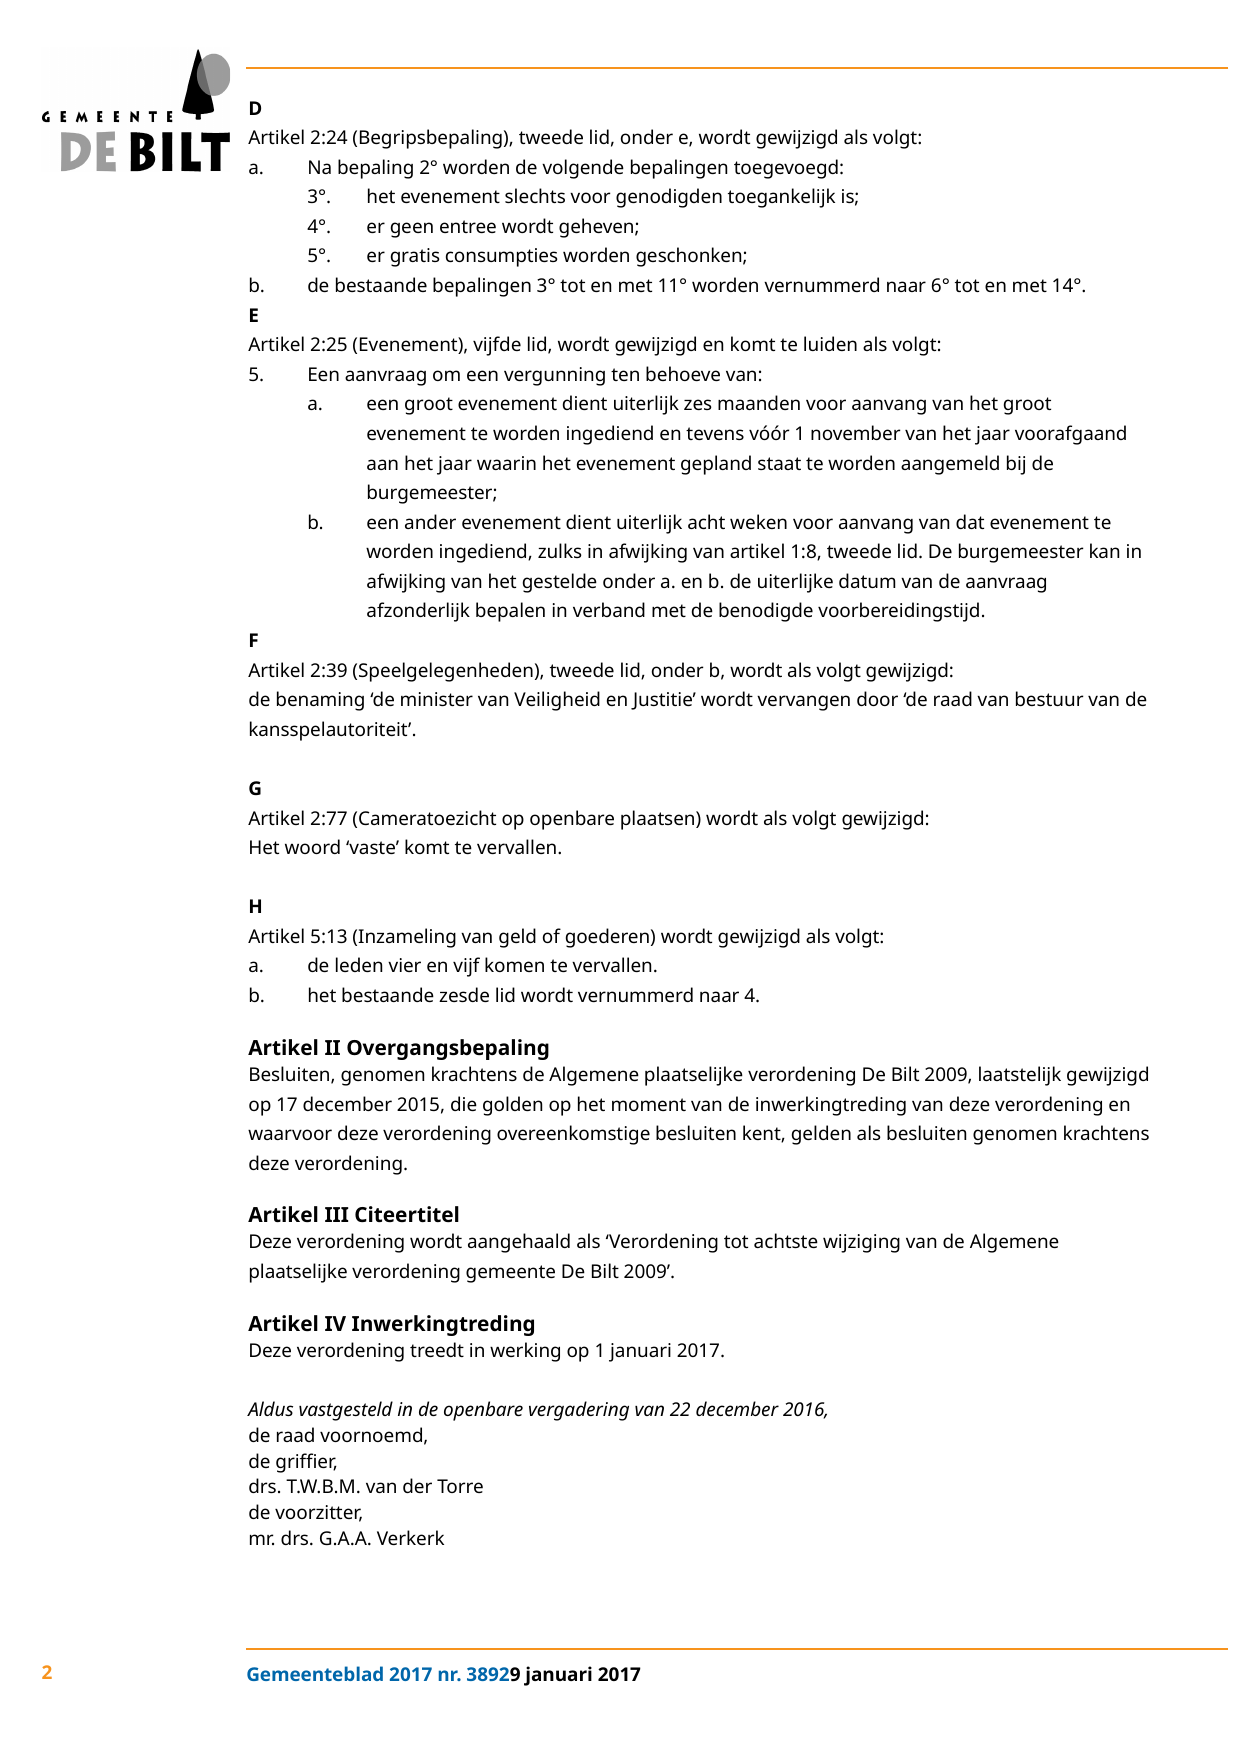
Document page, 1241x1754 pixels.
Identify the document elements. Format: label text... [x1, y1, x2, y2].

text Deze verordening wordt aangehaald als ‘Verordening tot achtste wijziging van de Algemene plaatselijke verordening gemeente De Bilt 2009’. [248, 1229, 1152, 1284]
list Een aanvraag om een vergunning ten behoeve van: [248, 361, 1152, 387]
text Deze verordening treedt in werking op 1 januari 2017. [248, 1337, 1152, 1363]
text Het woord ‘vaste’ komt te vervallen. [248, 834, 1152, 860]
text Artikel 5:13 (Inzameling van geld of goederen) wordt gewijzigd als volgt: [248, 923, 1152, 949]
text de griffier, [248, 1448, 1152, 1473]
text Aldus vastgesteld in de openbare vergadering van 22 december 2016, [248, 1396, 1152, 1422]
list de leden vier en vijf komen te vervallen. [248, 953, 1152, 978]
text Artikel 2:24 (Begripsbepaling), tweede lid, onder e, wordt gewijzigd als volgt: [248, 124, 1152, 150]
picture [41, 47, 231, 172]
text de voorzitter, [248, 1499, 1152, 1525]
text G [248, 775, 1152, 801]
text de benaming ‘de minister van Veiligheid en Justitie’ wordt vervangen door ‘de raad van bestuur van de kansspelautoriteit’. [248, 686, 1152, 742]
list het bestaande zesde lid wordt vernummerd naar 4. [248, 982, 1152, 1008]
text H [248, 893, 1152, 919]
text Artikel 2:39 (Speelgelegenheden), tweede lid, onder b, wordt als volgt gewijzigd: [248, 657, 1152, 683]
list de bestaande bepalingen 3° tot en met 11° worden vernummerd naar 6° tot en met 14°. [248, 272, 1152, 298]
list er geen entree wordt geheven; [307, 213, 1152, 239]
list het evenement slechts voor genodigden toegankelijk is; [307, 183, 1152, 209]
list er gratis consumpties worden geschonken; [307, 243, 1152, 268]
text D [248, 95, 1152, 121]
text Besluiten, genomen krachtens de Algemene plaatselijke verordening De Bilt 2009, laatstelijk gewijzigd op 17 december 2015, die golden op het moment van de inwerkingtreding van deze verordening en waarvoor deze verordening overeenkomstige besluiten kent, gelden als besluiten genomen krachtens deze verordening. [248, 1061, 1152, 1176]
list een ander evenement dient uiterlijk acht weken voor aanvang van dat evenement te worden ingediend, zulks in afwijking van artikel 1:8, tweede lid. De burgemeester kan in afwijking van het gestelde onder a. en b. de uiterlijke datum van de aanvraag afzonderlijk bepalen in verband met de benodigde voorbereidingstijd. [307, 509, 1152, 623]
text de raad voornoemd, [248, 1422, 1152, 1448]
text Artikel 2:25 (Evenement), vijfde lid, wordt gewijzigd en komt te luiden als volgt: [248, 331, 1152, 357]
list een groot evenement dient uiterlijk zes maanden voor aanvang van het groot evenement te worden ingediend en tevens vóór 1 november van het jaar voorafgaand aan het jaar waarin het evenement gepland staat te worden aangemeld bij de burgemeester; [307, 391, 1152, 505]
text Artikel III Citeertitel [248, 1200, 1152, 1229]
text Artikel II Overgangsbepaling [248, 1033, 1152, 1061]
text mr. drs. G.A.A. Verkerk [248, 1525, 1152, 1551]
text drs. T.W.B.M. van der Torre [248, 1473, 1152, 1499]
text F [248, 627, 1152, 653]
text Artikel 2:77 (Cameratoezicht op openbare plaatsen) wordt als volgt gewijzigd: [248, 805, 1152, 831]
text Artikel IV Inwerkingtreding [248, 1309, 1152, 1337]
text E [248, 302, 1152, 328]
list Na bepaling 2° worden de volgende bepalingen toegevoegd: [248, 154, 1152, 180]
